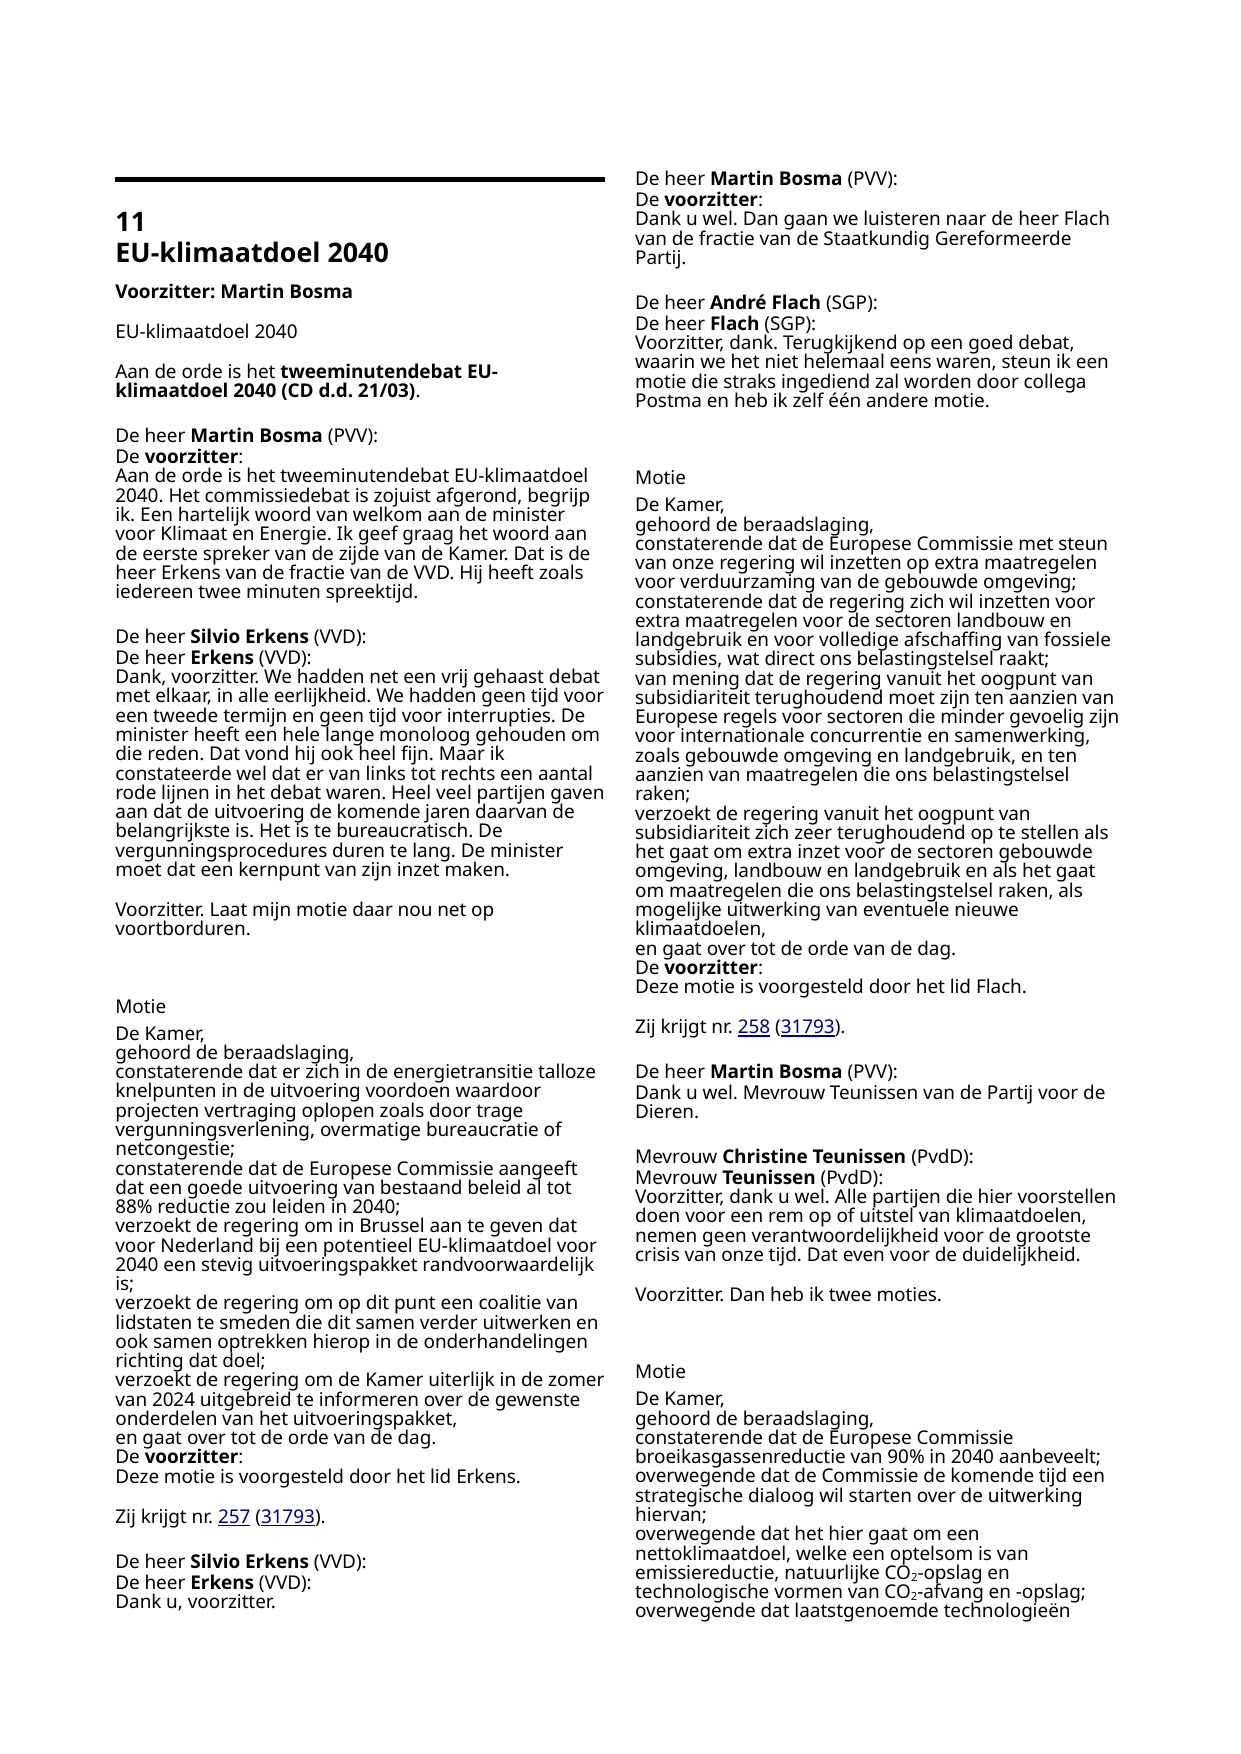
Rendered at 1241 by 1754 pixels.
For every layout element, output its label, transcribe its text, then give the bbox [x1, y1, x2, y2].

text De Kamer, [635, 1390, 1125, 1410]
text De voorzitter: [635, 191, 1125, 210]
text overwegende dat laatstgenoemde technologieën [635, 1602, 1125, 1622]
text Motie [115, 993, 605, 1019]
text De heer Martin Bosma (PVV): [635, 1058, 1125, 1084]
text en gaat over tot de orde van de dag. [115, 1429, 605, 1448]
text De heer André Flach (SGP): [635, 289, 1125, 315]
text constaterende dat er zich in de energietransitie talloze knelpunten in de uitvoering voordoen waardoor projecten vertraging oplopen zoals door trage vergunningsverlening, overmatige bureaucratie of netcongestie; [115, 1063, 605, 1159]
text 11 [115, 203, 605, 239]
text De heer Erkens (VVD): [115, 649, 605, 668]
text constaterende dat de Europese Commissie met steun van onze regering wil inzetten op extra maatregelen voor verduurzaming van de gebouwde omgeving; [635, 535, 1125, 593]
text constaterende dat de Europese Commissie aangeeft dat een goede uitvoering van bestaand beleid al tot 88% reductie zou leiden in 2040; [115, 1159, 605, 1217]
text De heer Martin Bosma (PVV): [635, 165, 1125, 191]
text De heer Flach (SGP): [635, 315, 1125, 334]
text verzoekt de regering om de Kamer uiterlijk in de zomer van 2024 uitgebreid te informeren over de gewenste onderdelen van het uitvoeringspakket, [115, 1371, 605, 1429]
text De heer Martin Bosma (PVV): [115, 422, 605, 448]
text Voorzitter. Dan heb ik twee moties. [635, 1286, 1125, 1305]
text Dank, voorzitter. We hadden net een vrij gehaast debat met elkaar, in alle eerlijkheid. We hadden geen tijd voor een tweede termijn en geen tijd voor interrupties. De minister heeft een hele lange monoloog gehouden om die reden. Dat vond hij ook heel fijn. Maar ik constateerde wel dat er van links tot rechts een aantal rode lijnen in het debat waren. Heel veel partijen gaven aan dat de uitvoering de komende jaren daarvan de belangrijkste is. Het is te bureaucratisch. De vergunningsprocedures duren te lang. De minister moet dat een kernpunt van zijn inzet maken. [115, 668, 605, 880]
text Mevrouw Teunissen (PvdD): [635, 1169, 1125, 1188]
text Motie [635, 464, 1125, 490]
text De voorzitter: [115, 1448, 605, 1468]
text De voorzitter: [115, 448, 605, 467]
text en gaat over tot de orde van de dag. [635, 939, 1125, 959]
text Aan de orde is het tweeminutendebat EU-klimaatdoel 2040 (CD d.d. 21/03). [115, 363, 605, 402]
text constaterende dat de Europese Commissie broeikasgassenreductie van 90% in 2040 aanbeveelt; [635, 1429, 1125, 1467]
text overwegende dat de Commissie de komende tijd een strategische dialoog wil starten over de uitwerking hiervan; [635, 1467, 1125, 1525]
text Zij krijgt nr. 258 (31793). [635, 1018, 1125, 1037]
text Voorzitter, dank. Terugkijkend op een goed debat, waarin we het niet helemaal eens waren, steun ik een motie die straks ingediend zal worden door collega Postma en heb ik zelf één andere motie. [635, 334, 1125, 411]
text verzoekt de regering om op dit punt een coalitie van lidstaten te smeden die dit samen verder uitwerken en ook samen optrekken hierop in de onderhandelingen richting dat doel; [115, 1294, 605, 1371]
text gehoord de beraadslaging, [115, 1044, 605, 1063]
text Deze motie is voorgesteld door het lid Flach. [635, 978, 1125, 997]
text Deze motie is voorgesteld door het lid Erkens. [115, 1468, 605, 1487]
text De heer Silvio Erkens (VVD): [115, 623, 605, 649]
text gehoord de beraadslaging, [635, 1410, 1125, 1429]
text Dank u wel. Dan gaan we luisteren naar de heer Flach van de fractie van de Staatkundig Gereformeerde Partij. [635, 210, 1125, 268]
text Aan de orde is het tweeminutendebat EU-klimaatdoel 2040. Het commissiedebat is zojuist afgerond, begrijp ik. Een hartelijk woord van welkom aan de minister voor Klimaat en Energie. Ik geef graag het woord aan de eerste spreker van de zijde van de Kamer. Dat is de heer Erkens van de fractie van de VVD. Hij heeft zoals iedereen twee minuten spreektijd. [115, 467, 605, 602]
text verzoekt de regering vanuit het oogpunt van subsidiariteit zich zeer terughoudend op te stellen als het gaat om extra inzet voor de sectoren gebouwde omgeving, landbouw en landgebruik en als het gaat om maatregelen die ons belastingstelsel raken, als mogelijke uitwerking van eventuele nieuwe klimaatdoelen, [635, 804, 1125, 939]
text De heer Erkens (VVD): [115, 1574, 605, 1593]
text Voorzitter. Laat mijn motie daar nou net op voortborduren. [115, 901, 605, 939]
text EU-klimaatdoel 2040 [115, 239, 605, 283]
text De heer Silvio Erkens (VVD): [115, 1548, 605, 1574]
text Dank u, voorzitter. [115, 1593, 605, 1612]
text constaterende dat de regering zich wil inzetten voor extra maatregelen voor de sectoren landbouw en landgebruik en voor volledige afschaffing van fossiele subsidies, wat direct ons belastingstelsel raakt; [635, 593, 1125, 670]
text verzoekt de regering om in Brussel aan te geven dat voor Nederland bij een potentieel EU-klimaatdoel voor 2040 een stevig uitvoeringspakket randvoorwaardelijk is; [115, 1217, 605, 1294]
text van mening dat de regering vanuit het oogpunt van subsidiariteit terughoudend moet zijn ten aanzien van Europese regels voor sectoren die minder gevoelig zijn voor internationale concurrentie en samenwerking, zoals gebouwde omgeving en landgebruik, en ten aanzien van maatregelen die ons belastingstelsel raken; [635, 670, 1125, 804]
text EU-klimaatdoel 2040 [115, 323, 605, 342]
text gehoord de beraadslaging, [635, 516, 1125, 535]
text De Kamer, [635, 496, 1125, 516]
text Voorzitter: Martin Bosma [115, 283, 605, 302]
text Mevrouw Christine Teunissen (PvdD): [635, 1143, 1125, 1169]
text Dank u wel. Mevrouw Teunissen van de Partij voor de Dieren. [635, 1084, 1125, 1122]
text De Kamer, [115, 1024, 605, 1044]
text De voorzitter: [635, 959, 1125, 978]
text Motie [635, 1359, 1125, 1384]
text Zij krijgt nr. 257 (31793). [115, 1508, 605, 1527]
text Voorzitter, dank u wel. Alle partijen die hier voorstellen doen voor een rem op of uitstel van klimaatdoelen, nemen geen verantwoordelijkheid voor de grootste crisis van onze tijd. Dat even voor de duidelijkheid. [635, 1188, 1125, 1265]
text overwegende dat het hier gaat om een nettoklimaatdoel, welke een optelsom is van emissiereductie, natuurlijke CO2-opslag en technologische vormen van CO2-afvang en -opslag; [635, 1525, 1125, 1602]
